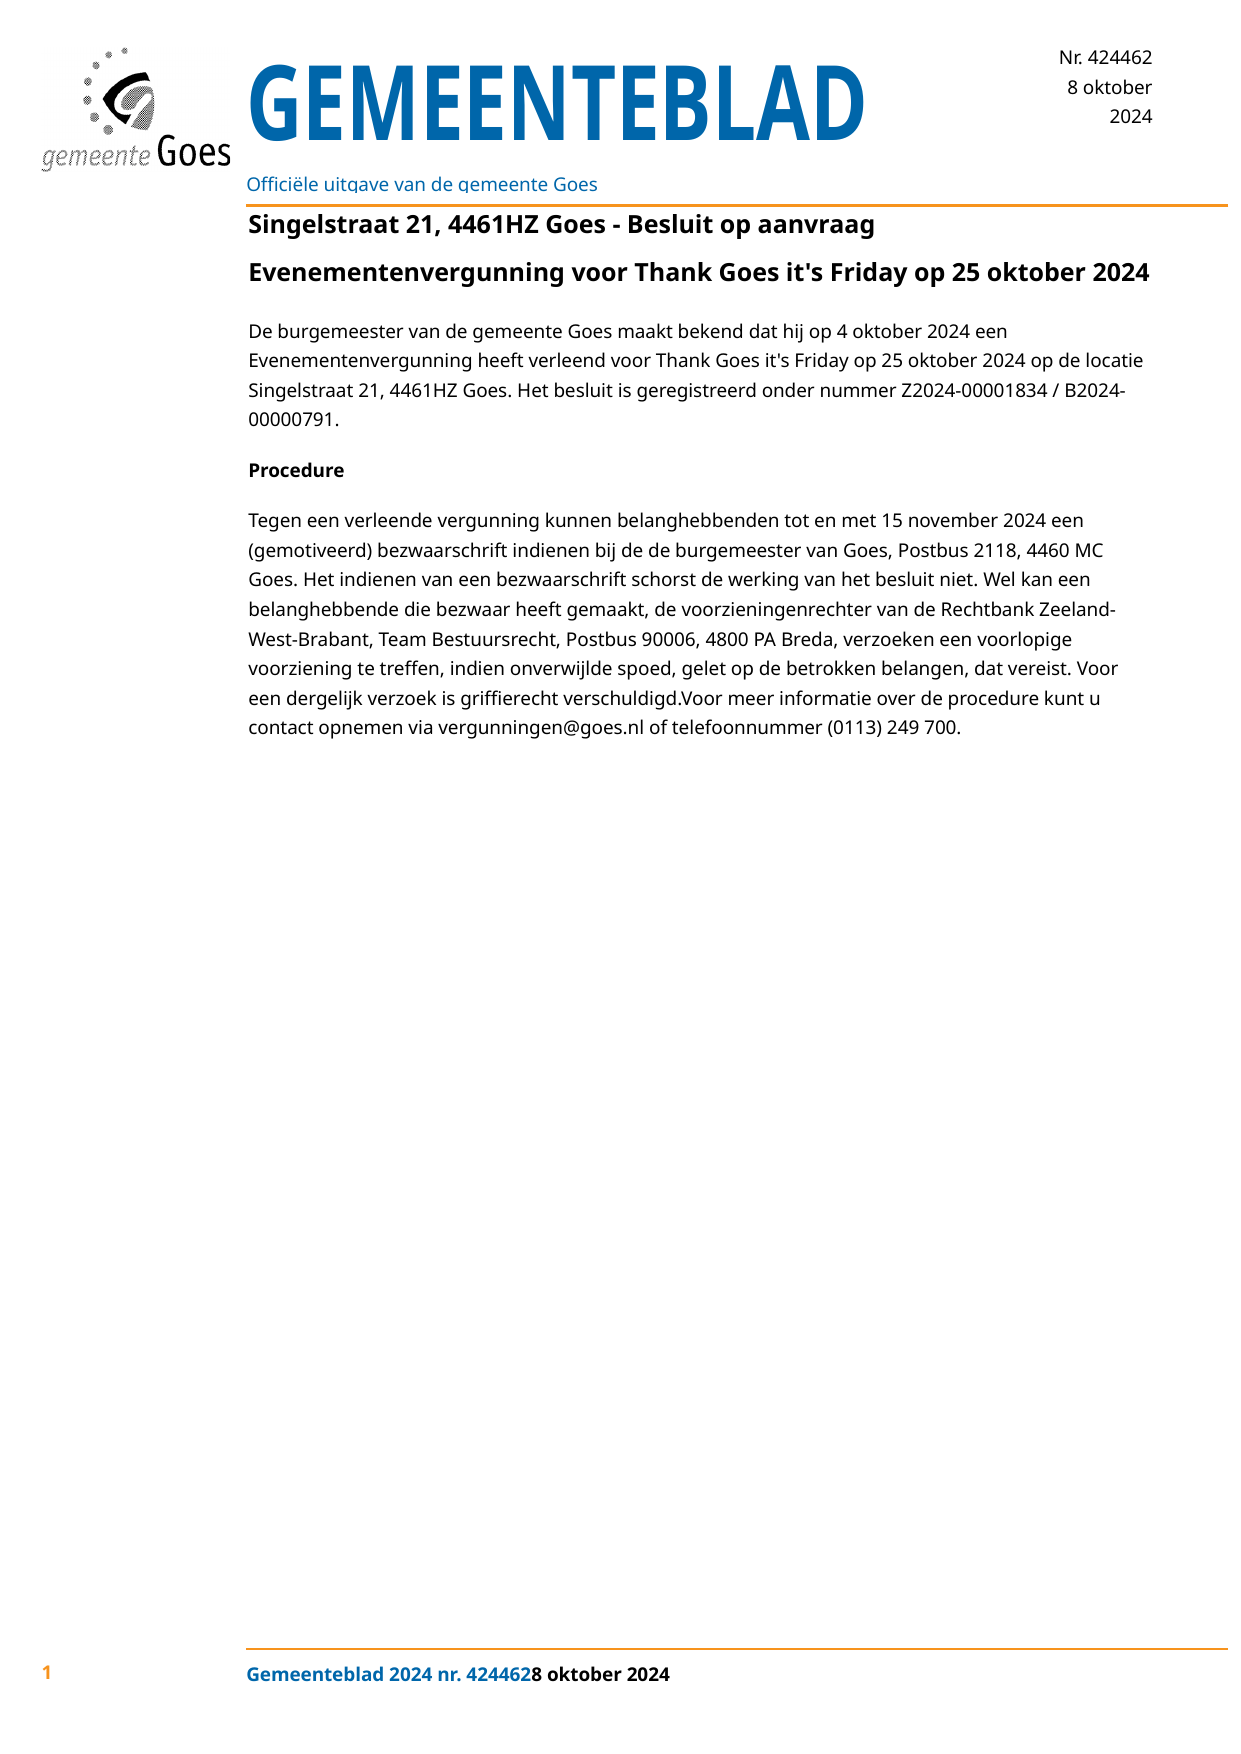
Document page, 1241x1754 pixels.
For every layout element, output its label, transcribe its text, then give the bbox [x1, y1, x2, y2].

text Singelstraat 21, 4461HZ Goes - Besluit op aanvraag Evenementenvergunning voor Thank Goes it's Friday op 25 oktober 2024 [248, 207, 1152, 288]
text De burgemeester van de gemeente Goes maakt bekend dat hij op 4 oktober 2024 een Evenementenvergunning heeft verleend voor Thank Goes it's Friday op 25 oktober 2024 op de locatie Singelstraat 21, 4461HZ Goes. Het besluit is geregistreerd onder nummer Z2024-00001834 / B2024-00000791. [248, 318, 1152, 432]
picture [41, 47, 231, 172]
text Tegen een verleende vergunning kunnen belanghebbenden tot en met 15 november 2024 een (gemotiveerd) bezwaarschrift indienen bij de de burgemeester van Goes, Postbus 2118, 4460 MC Goes. Het indienen van een bezwaarschrift schorst de werking van het besluit niet. Wel kan een belanghebbende die bezwaar heeft gemaakt, de voorzieningenrechter van de Rechtbank Zeeland-West-Brabant, Team Bestuursrecht, Postbus 90006, 4800 PA Breda, verzoeken een voorlopige voorziening te treffen, indien onverwijlde spoed, gelet op de betrokken belangen, dat vereist. Voor een dergelijk verzoek is griffierecht verschuldigd.Voor meer informatie over de procedure kunt u contact opnemen via vergunningen@goes.nl of telefoonnummer (0113) 249 700. [248, 507, 1152, 740]
text Procedure [248, 457, 1152, 483]
